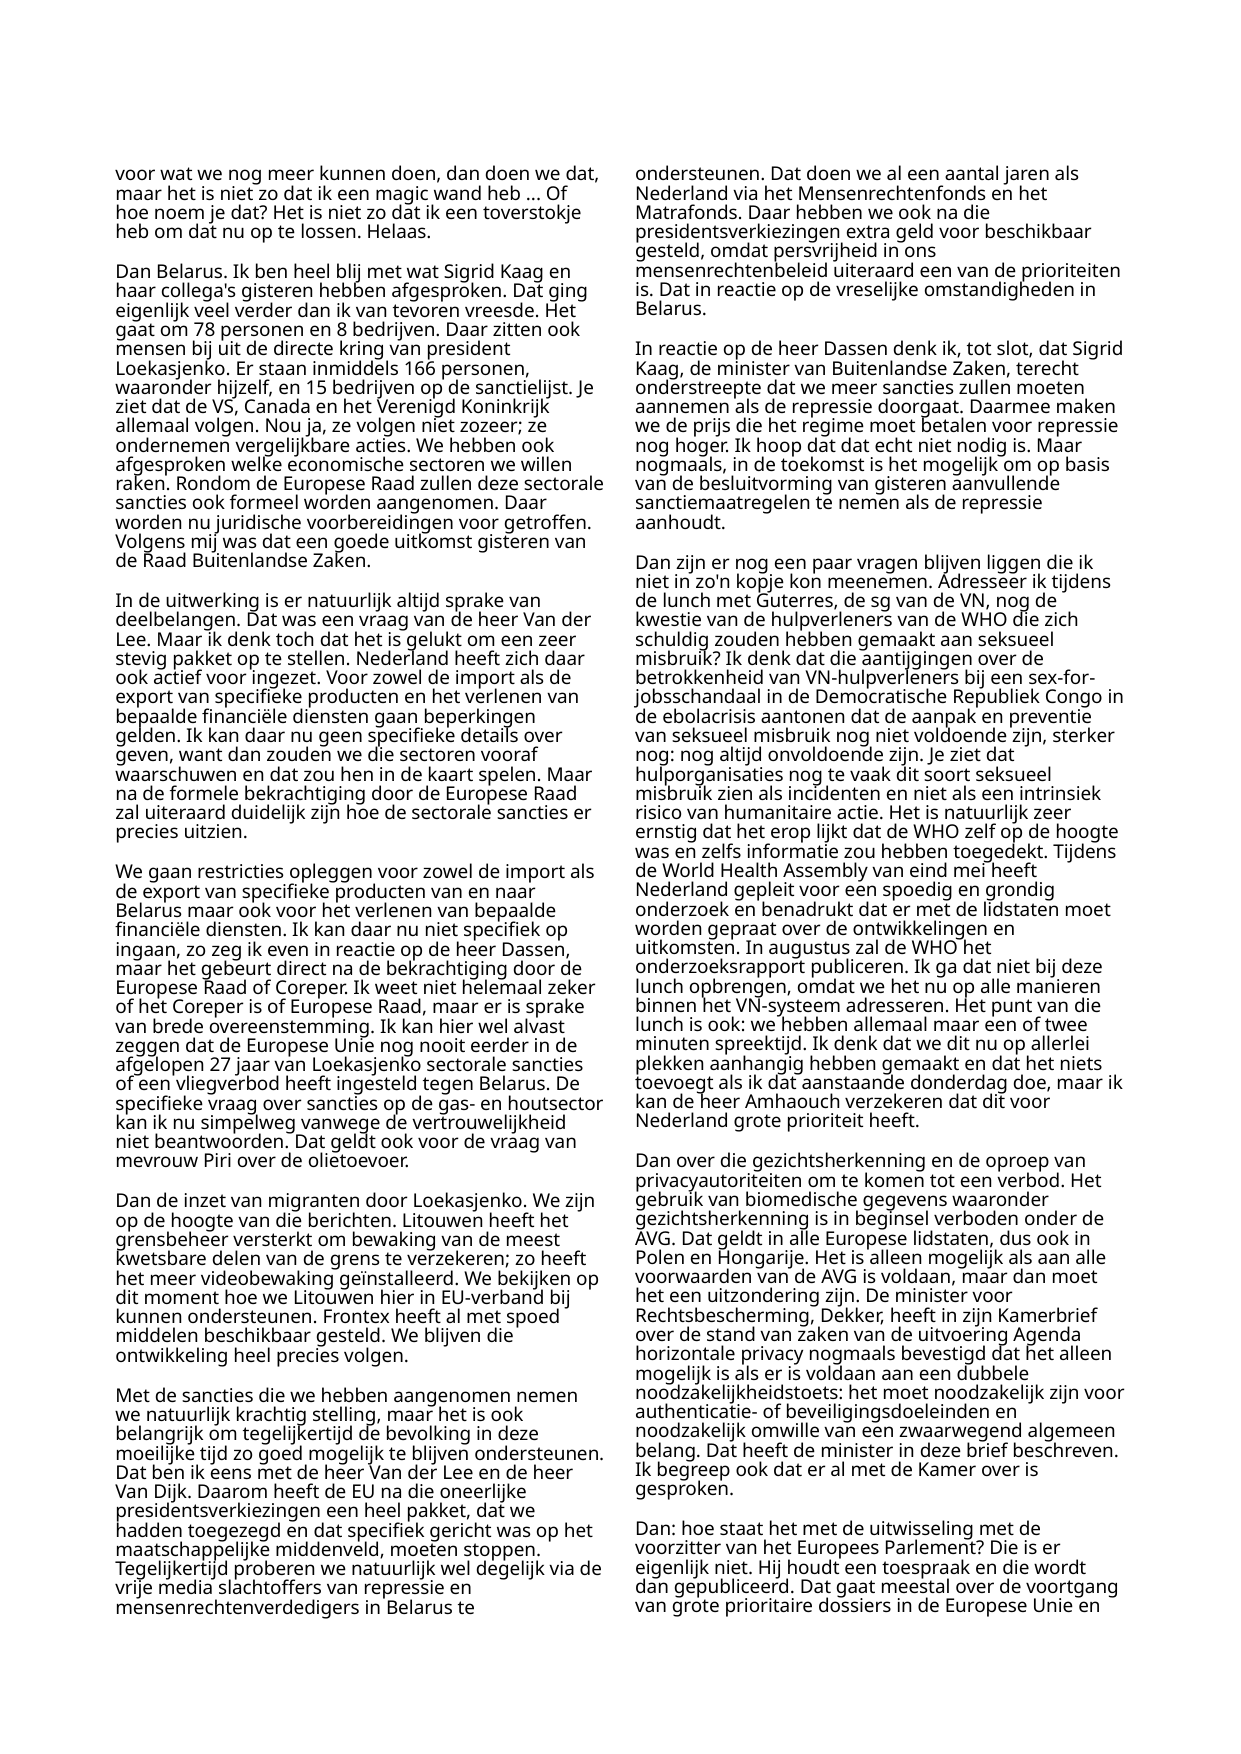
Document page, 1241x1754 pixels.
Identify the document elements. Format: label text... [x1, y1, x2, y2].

text Met de sancties die we hebben aangenomen nemen we natuurlijk krachtig stelling, maar het is ook belangrijk om tegelijkertijd de bevolking in deze moeilijke tijd zo goed mogelijk te blijven ondersteunen. Dat ben ik eens met de heer Van der Lee en de heer Van Dijk. Daarom heeft de EU na die oneerlijke presidentsverkiezingen een heel pakket, dat we hadden toegezegd en dat specifiek gericht was op het maatschappelijke middenveld, moeten stoppen. Tegelijkertijd proberen we natuurlijk wel degelijk via de vrije media slachtoffers van repressie en mensenrechtenverdedigers in Belarus te [115, 1387, 605, 1618]
text voor wat we nog meer kunnen doen, dan doen we dat, maar het is niet zo dat ik een magic wand heb ... Of hoe noem je dat? Het is niet zo dat ik een toverstokje heb om dat nu op te lossen. Helaas. [115, 165, 605, 242]
text ondersteunen. Dat doen we al een aantal jaren als Nederland via het Mensenrechtenfonds en het Matrafonds. Daar hebben we ook na die presidentsverkiezingen extra geld voor beschikbaar gesteld, omdat persvrijheid in ons mensenrechtenbeleid uiteraard een van de prioriteiten is. Dat in reactie op de vreselijke omstandigheden in Belarus. [635, 165, 1125, 319]
text Dan zijn er nog een paar vragen blijven liggen die ik niet in zo'n kopje kon meenemen. Adresseer ik tijdens de lunch met Guterres, de sg van de VN, nog de kwestie van de hulpverleners van de WHO die zich schuldig zouden hebben gemaakt aan seksueel misbruik? Ik denk dat die aantijgingen over de betrokkenheid van VN-hulpverleners bij een sex-for-jobsschandaal in de Democratische Republiek Congo in de ebolacrisis aantonen dat de aanpak en preventie van seksueel misbruik nog niet voldoende zijn, sterker nog: nog altijd onvoldoende zijn. Je ziet dat hulporganisaties nog te vaak dit soort seksueel misbruik zien als incidenten en niet als een intrinsiek risico van humanitaire actie. Het is natuurlijk zeer ernstig dat het erop lijkt dat de WHO zelf op de hoogte was en zelfs informatie zou hebben toegedekt. Tijdens de World Health Assembly van eind mei heeft Nederland gepleit voor een spoedig en grondig onderzoek en benadrukt dat er met de lidstaten moet worden gepraat over de ontwikkelingen en uitkomsten. In augustus zal de WHO het onderzoeksrapport publiceren. Ik ga dat niet bij deze lunch opbrengen, omdat we het nu op alle manieren binnen het VN-systeem adresseren. Het punt van die lunch is ook: we hebben allemaal maar een of twee minuten spreektijd. Ik denk dat we dit nu op allerlei plekken aanhangig hebben gemaakt en dat het niets toevoegt als ik dat aanstaande donderdag doe, maar ik kan de heer Amhaouch verzekeren dat dit voor Nederland grote prioriteit heeft. [635, 554, 1125, 1132]
text Dan over die gezichtsherkenning en de oproep van privacyautoriteiten om te komen tot een verbod. Het gebruik van biomedische gegevens waaronder gezichtsherkenning is in beginsel verboden onder de AVG. Dat geldt in alle Europese lidstaten, dus ook in Polen en Hongarije. Het is alleen mogelijk als aan alle voorwaarden van de AVG is voldaan, maar dan moet het een uitzondering zijn. De minister voor Rechtsbescherming, Dekker, heeft in zijn Kamerbrief over de stand van zaken van de uitvoering Agenda horizontale privacy nogmaals bevestigd dat het alleen mogelijk is als er is voldaan aan een dubbele noodzakelijkheidstoets: het moet noodzakelijk zijn voor authenticatie- of beveiligingsdoeleinden en noodzakelijk omwille van een zwaarwegend algemeen belang. Dat heeft de minister in deze brief beschreven. Ik begreep ook dat er al met de Kamer over is gesproken. [635, 1152, 1125, 1499]
text Dan: hoe staat het met de uitwisseling met de voorzitter van het Europees Parlement? Die is er eigenlijk niet. Hij houdt een toespraak en die wordt dan gepubliceerd. Dat gaat meestal over de voortgang van grote prioritaire dossiers in de Europese Unie en [635, 1520, 1125, 1616]
text In de uitwerking is er natuurlijk altijd sprake van deelbelangen. Dat was een vraag van de heer Van der Lee. Maar ik denk toch dat het is gelukt om een zeer stevig pakket op te stellen. Nederland heeft zich daar ook actief voor ingezet. Voor zowel de import als de export van specifieke producten en het verlenen van bepaalde financiële diensten gaan beperkingen gelden. Ik kan daar nu geen specifieke details over geven, want dan zouden we die sectoren vooraf waarschuwen en dat zou hen in de kaart spelen. Maar na de formele bekrachtiging door de Europese Raad zal uiteraard duidelijk zijn hoe de sectorale sancties er precies uitzien. [115, 592, 605, 843]
text Dan de inzet van migranten door Loekasjenko. We zijn op de hoogte van die berichten. Litouwen heeft het grensbeheer versterkt om bewaking van de meest kwetsbare delen van de grens te verzekeren; zo heeft het meer videobewaking geïnstalleerd. We bekijken op dit moment hoe we Litouwen hier in EU-verband bij kunnen ondersteunen. Frontex heeft al met spoed middelen beschikbaar gesteld. We blijven die ontwikkeling heel precies volgen. [115, 1192, 605, 1366]
text We gaan restricties opleggen voor zowel de import als de export van specifieke producten van en naar Belarus maar ook voor het verlenen van bepaalde financiële diensten. Ik kan daar nu niet specifiek op ingaan, zo zeg ik even in reactie op de heer Dassen, maar het gebeurt direct na de bekrachtiging door de Europese Raad of Coreper. Ik weet niet helemaal zeker of het Coreper is of Europese Raad, maar er is sprake van brede overeenstemming. Ik kan hier wel alvast zeggen dat de Europese Unie nog nooit eerder in de afgelopen 27 jaar van Loekasjenko sectorale sancties of een vliegverbod heeft ingesteld tegen Belarus. De specifieke vraag over sancties op de gas- en houtsector kan ik nu simpelweg vanwege de vertrouwelijkheid niet beantwoorden. Dat geldt ook voor de vraag van mevrouw Piri over de olietoevoer. [115, 863, 605, 1172]
text In reactie op de heer Dassen denk ik, tot slot, dat Sigrid Kaag, de minister van Buitenlandse Zaken, terecht onderstreepte dat we meer sancties zullen moeten aannemen als de repressie doorgaat. Daarmee maken we de prijs die het regime moet betalen voor repressie nog hoger. Ik hoop dat dat echt niet nodig is. Maar nogmaals, in de toekomst is het mogelijk om op basis van de besluitvorming van gisteren aanvullende sanctiemaatregelen te nemen als de repressie aanhoudt. [635, 340, 1125, 533]
text Dan Belarus. Ik ben heel blij met wat Sigrid Kaag en haar collega's gisteren hebben afgesproken. Dat ging eigenlijk veel verder dan ik van tevoren vreesde. Het gaat om 78 personen en 8 bedrijven. Daar zitten ook mensen bij uit de directe kring van president Loekasjenko. Er staan inmiddels 166 personen, waaronder hijzelf, en 15 bedrijven op de sanctielijst. Je ziet dat de VS, Canada en het Verenigd Koninkrijk allemaal volgen. Nou ja, ze volgen niet zozeer; ze ondernemen vergelijkbare acties. We hebben ook afgesproken welke economische sectoren we willen raken. Rondom de Europese Raad zullen deze sectorale sancties ook formeel worden aangenomen. Daar worden nu juridische voorbereidingen voor getroffen. Volgens mij was dat een goede uitkomst gisteren van de Raad Buitenlandse Zaken. [115, 263, 605, 571]
